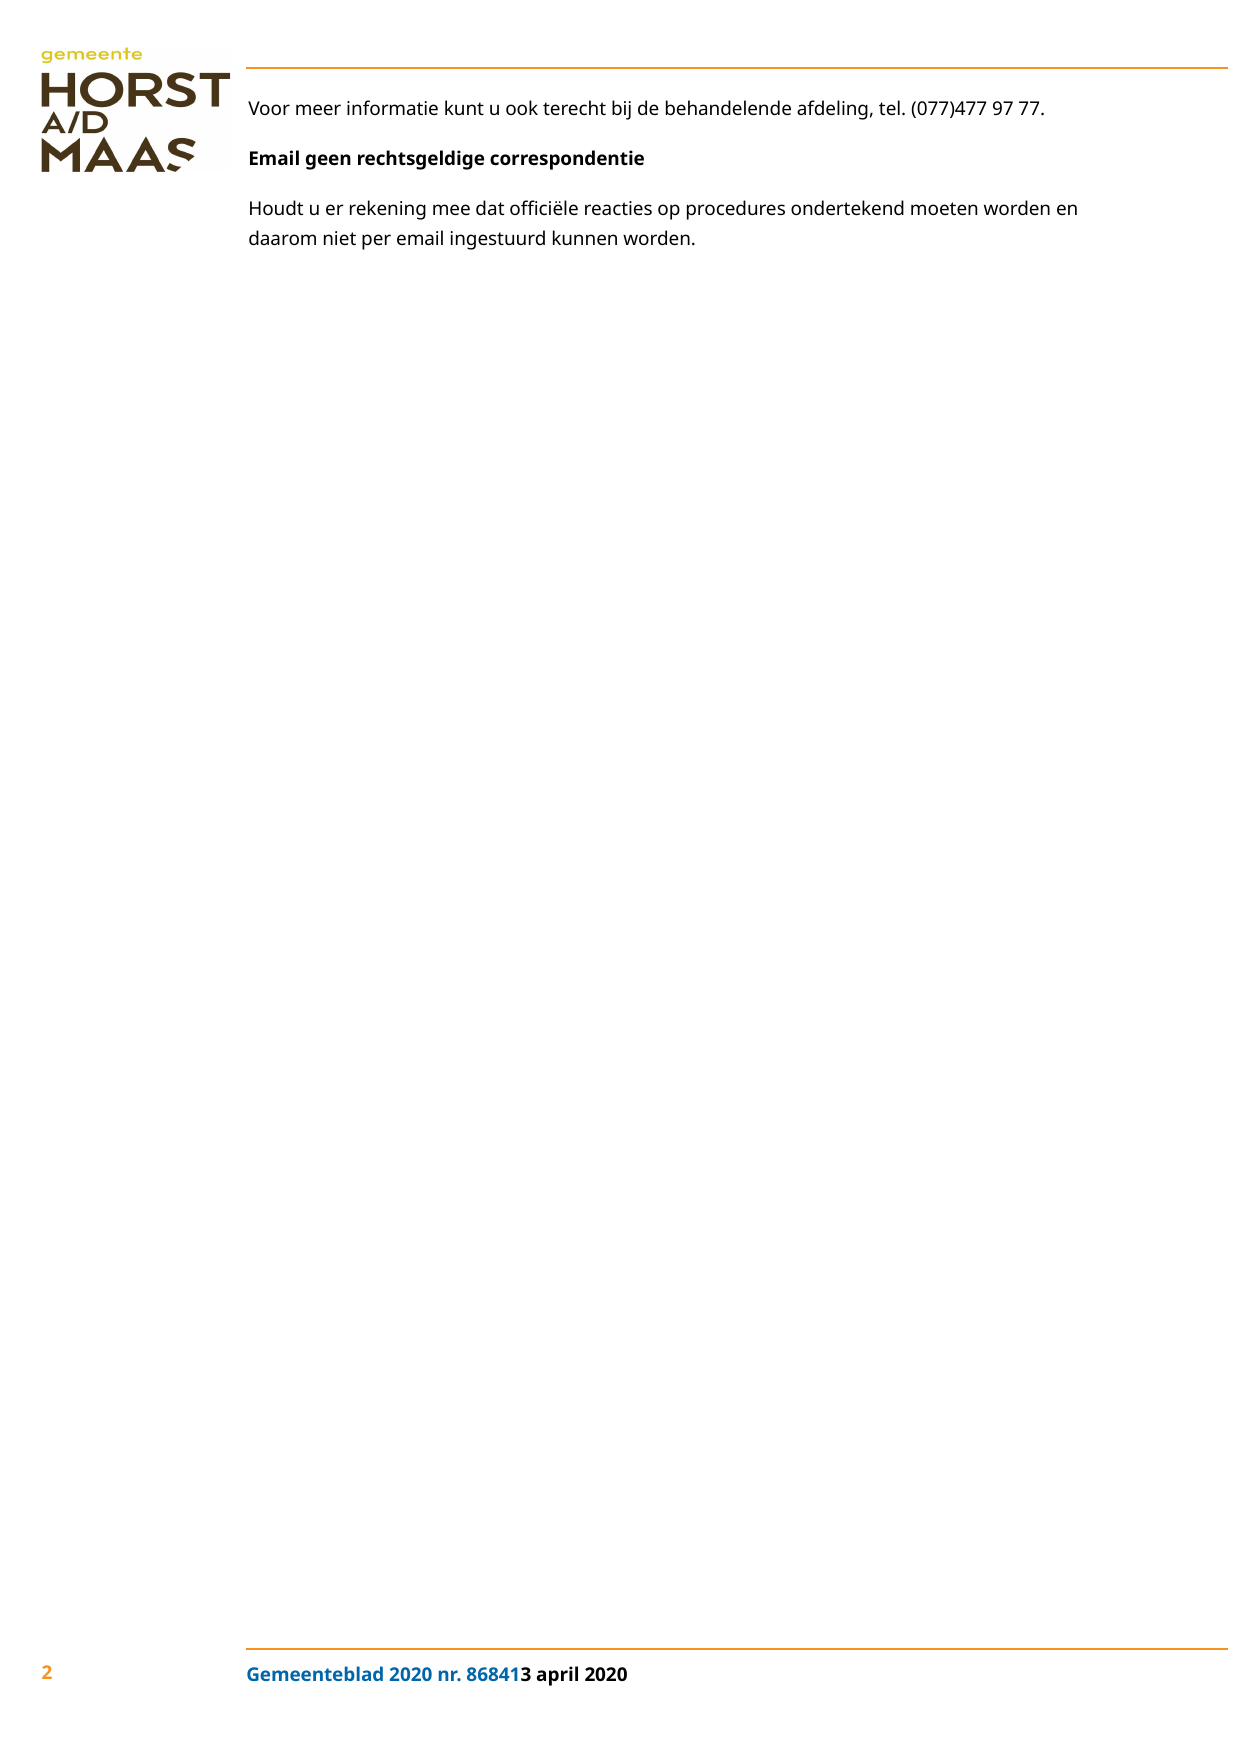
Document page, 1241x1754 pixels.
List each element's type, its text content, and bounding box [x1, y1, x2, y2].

picture [41, 47, 231, 172]
text Houdt u er rekening mee dat officiële reacties op procedures ondertekend moeten worden en daarom niet per email ingestuurd kunnen worden. [248, 196, 1152, 251]
text Voor meer informatie kunt u ook terecht bij de behandelende afdeling, tel. (077)477 97 77. [248, 95, 1152, 121]
text Email geen rechtsgeldige correspondentie [248, 145, 1152, 171]
